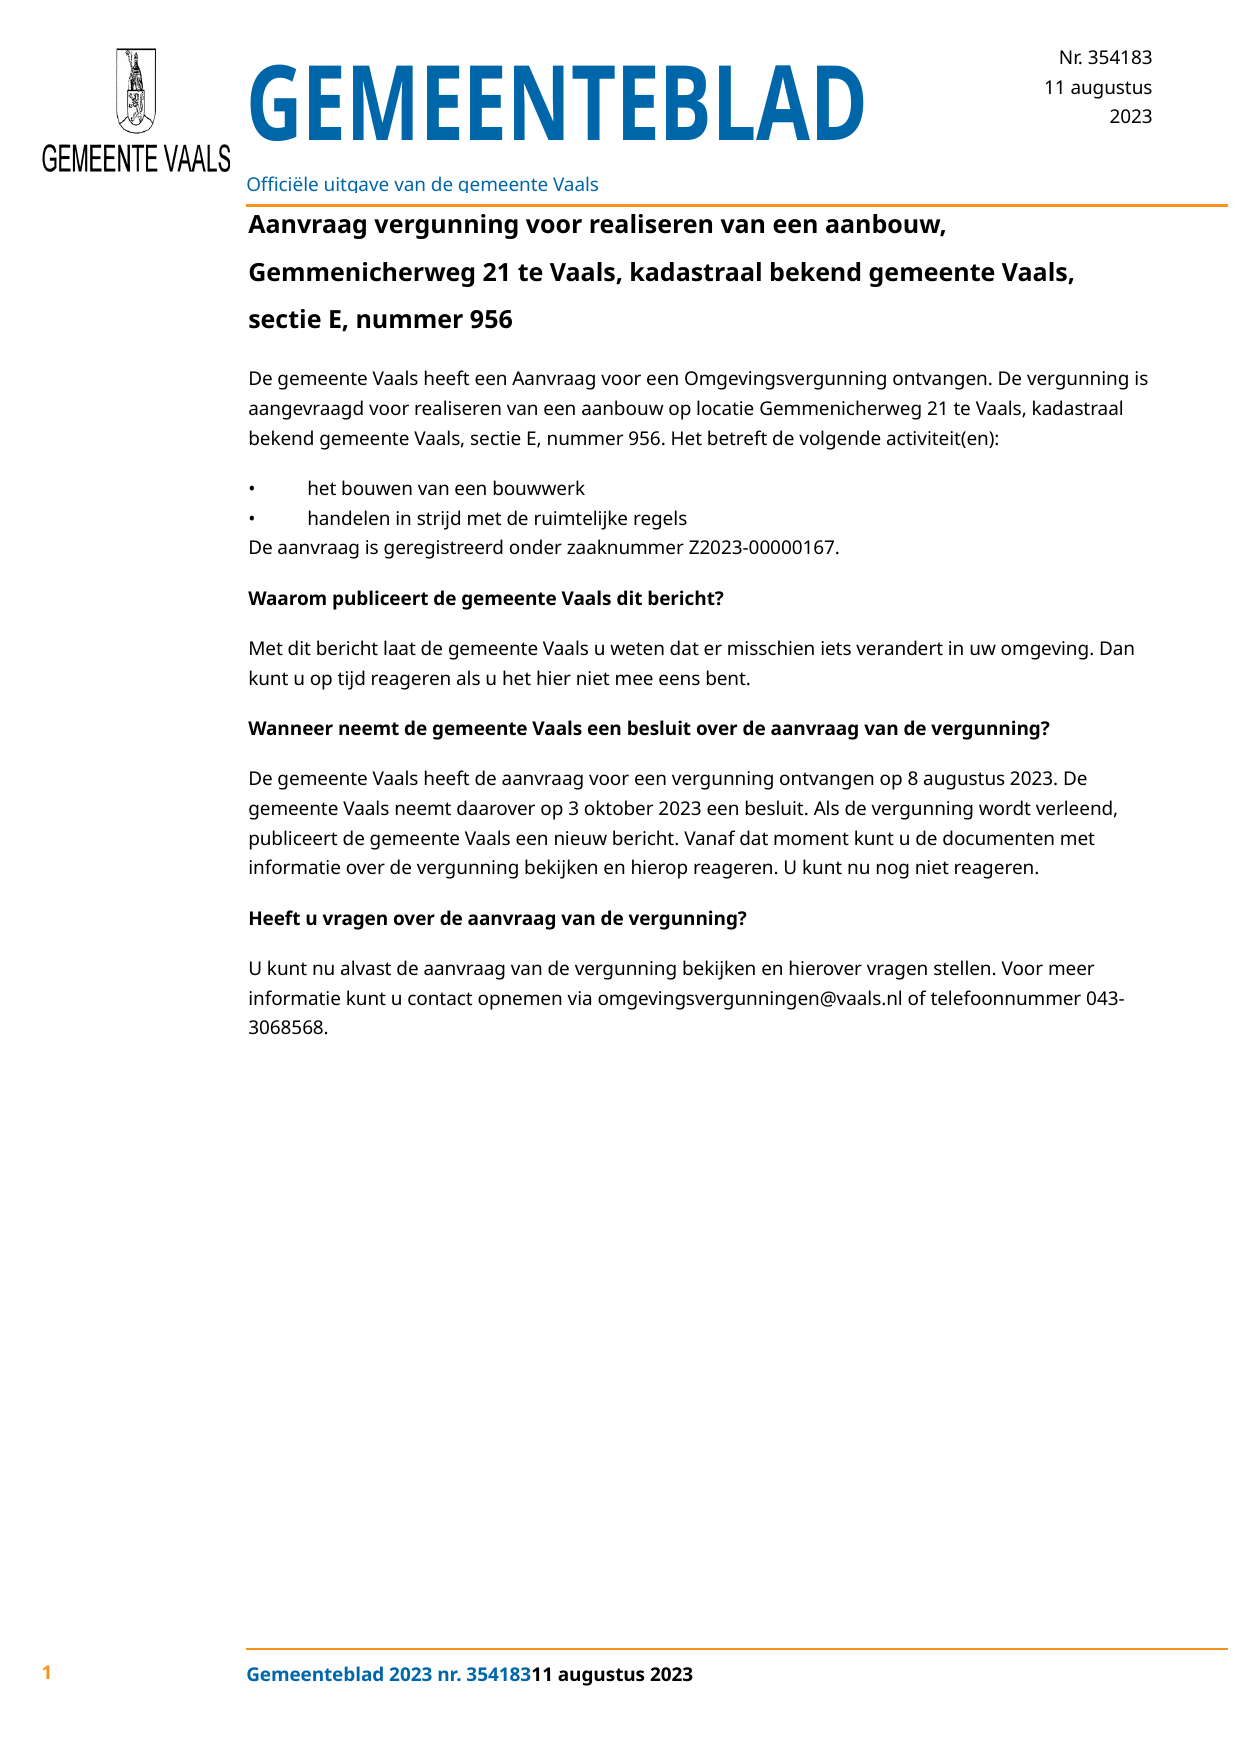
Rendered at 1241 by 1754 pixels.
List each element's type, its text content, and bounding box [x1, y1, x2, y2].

text Met dit bericht laat de gemeente Vaals u weten dat er misschien iets verandert in uw omgeving. Dan kunt u op tijd reageren als u het hier niet mee eens bent. [248, 635, 1152, 690]
text Aanvraag vergunning voor realiseren van een aanbouw, Gemmenicherweg 21 te Vaals, kadastraal bekend gemeente Vaals, sectie E, nummer 956 [248, 207, 1152, 336]
text De gemeente Vaals heeft de aanvraag voor een vergunning ontvangen op 8 augustus 2023. De gemeente Vaals neemt daarover op 3 oktober 2023 een besluit. Als de vergunning wordt verleend, publiceert de gemeente Vaals een nieuw bericht. Vanaf dat moment kunt u de documenten met informatie over de vergunning bekijken en hierop reageren. U kunt nu nog niet reageren. [248, 766, 1152, 880]
list het bouwen van een bouwwerk [248, 475, 1152, 501]
text Heeft u vragen over de aanvraag van de vergunning? [248, 905, 1152, 930]
text U kunt nu alvast de aanvraag van de vergunning bekijken en hierover vragen stellen. Voor meer informatie kunt u contact opnemen via omgevingsvergunningen@vaals.nl of telefoonnummer 043-3068568. [248, 955, 1152, 1040]
list handelen in strijd met de ruimtelijke regels [248, 505, 1152, 530]
picture [41, 47, 231, 172]
text De gemeente Vaals heeft een Aanvraag voor een Omgevingsvergunning ontvangen. De vergunning is aangevraagd voor realiseren van een aanbouw op locatie Gemmenicherweg 21 te Vaals, kadastraal bekend gemeente Vaals, sectie E, nummer 956. Het betreft de volgende activiteit(en): [248, 366, 1152, 450]
text Wanneer neemt de gemeente Vaals een besluit over de aanvraag van de vergunning? [248, 715, 1152, 741]
text De aanvraag is geregistreerd onder zaaknummer Z2023-00000167. [248, 534, 1152, 560]
text Waarom publiceert de gemeente Vaals dit bericht? [248, 585, 1152, 610]
